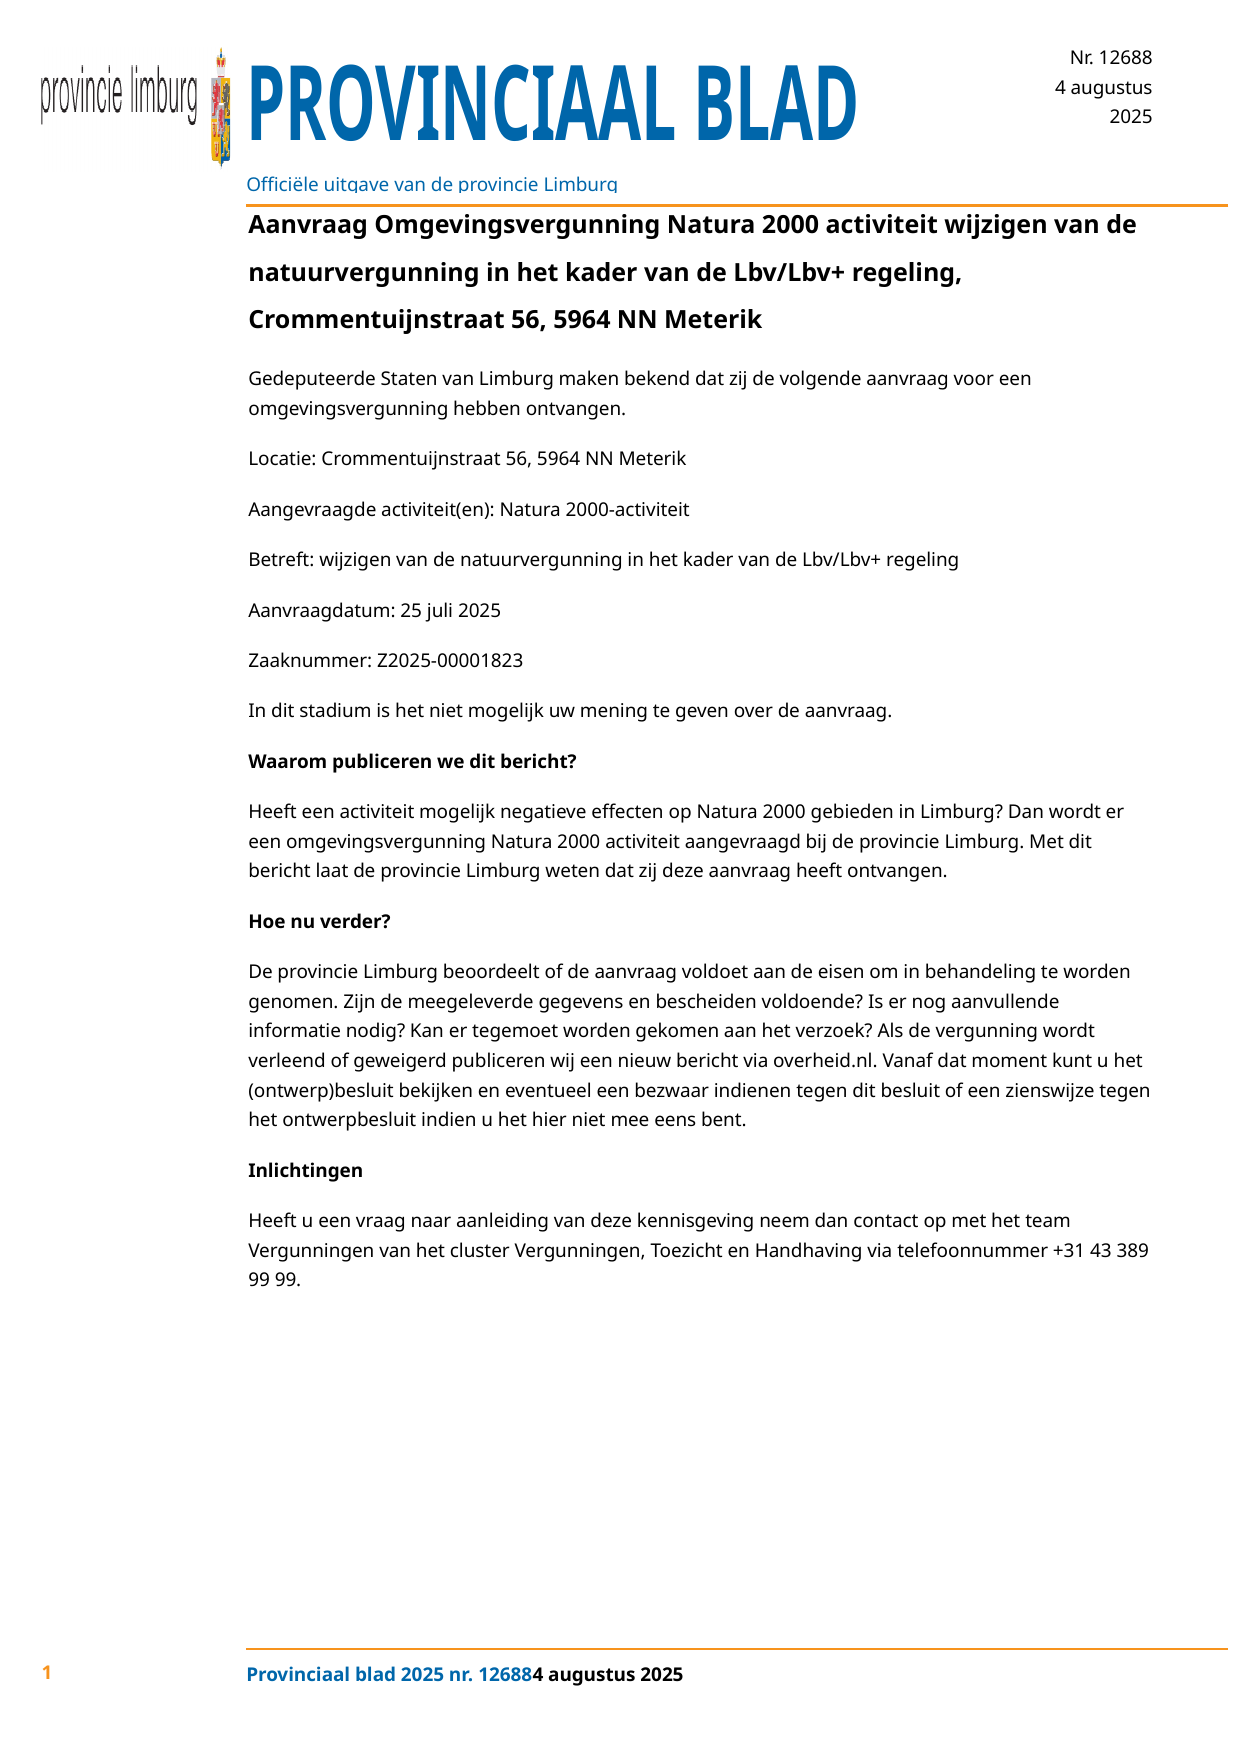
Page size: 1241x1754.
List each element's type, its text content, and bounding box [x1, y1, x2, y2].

text Heeft u een vraag naar aanleiding van deze kennisgeving neem dan contact op met het team Vergunningen van het cluster Vergunningen, Toezicht en Handhaving via telefoonnummer +31 43 389 99 99. [248, 1207, 1152, 1292]
text Gedeputeerde Staten van Limburg maken bekend dat zij de volgende aanvraag voor een omgevingsvergunning hebben ontvangen. [248, 366, 1152, 421]
text Betreft: wijzigen van de natuurvergunning in het kader van de Lbv/Lbv+ regeling [248, 546, 1152, 572]
text Hoe nu verder? [248, 908, 1152, 934]
text In dit stadium is het niet mogelijk uw mening te geven over de aanvraag. [248, 698, 1152, 723]
text De provincie Limburg beoordeelt of de aanvraag voldoet aan de eisen om in behandeling te worden genomen. Zijn de meegeleverde gegevens en bescheiden voldoende? Is er nog aanvullende informatie nodig? Kan er tegemoet worden gekomen aan het verzoek? Als de vergunning wordt verleend of geweigerd publiceren wij een nieuw bericht via overheid.nl. Vanaf dat moment kunt u het (ontwerp)besluit bekijken en eventueel een bezwaar indienen tegen dit besluit of een zienswijze tegen het ontwerpbesluit indien u het hier niet mee eens bent. [248, 958, 1152, 1132]
text Heeft een activiteit mogelijk negatieve effecten op Natura 2000 gebieden in Limburg? Dan wordt er een omgevingsvergunning Natura 2000 activiteit aangevraagd bij de provincie Limburg. Met dit bericht laat de provincie Limburg weten dat zij deze aanvraag heeft ontvangen. [248, 798, 1152, 883]
picture [41, 47, 231, 172]
text Aanvraagdatum: 25 juli 2025 [248, 597, 1152, 622]
text Aangevraagde activiteit(en): Natura 2000-activiteit [248, 496, 1152, 522]
text Locatie: Crommentuijnstraat 56, 5964 NN Meterik [248, 446, 1152, 471]
text Zaaknummer: Z2025-00001823 [248, 647, 1152, 673]
text Waarom publiceren we dit bericht? [248, 748, 1152, 774]
text Aanvraag Omgevingsvergunning Natura 2000 activiteit wijzigen van de natuurvergunning in het kader van de Lbv/Lbv+ regeling, Crommentuijnstraat 56, 5964 NN Meterik [248, 207, 1152, 336]
text Inlichtingen [248, 1157, 1152, 1182]
